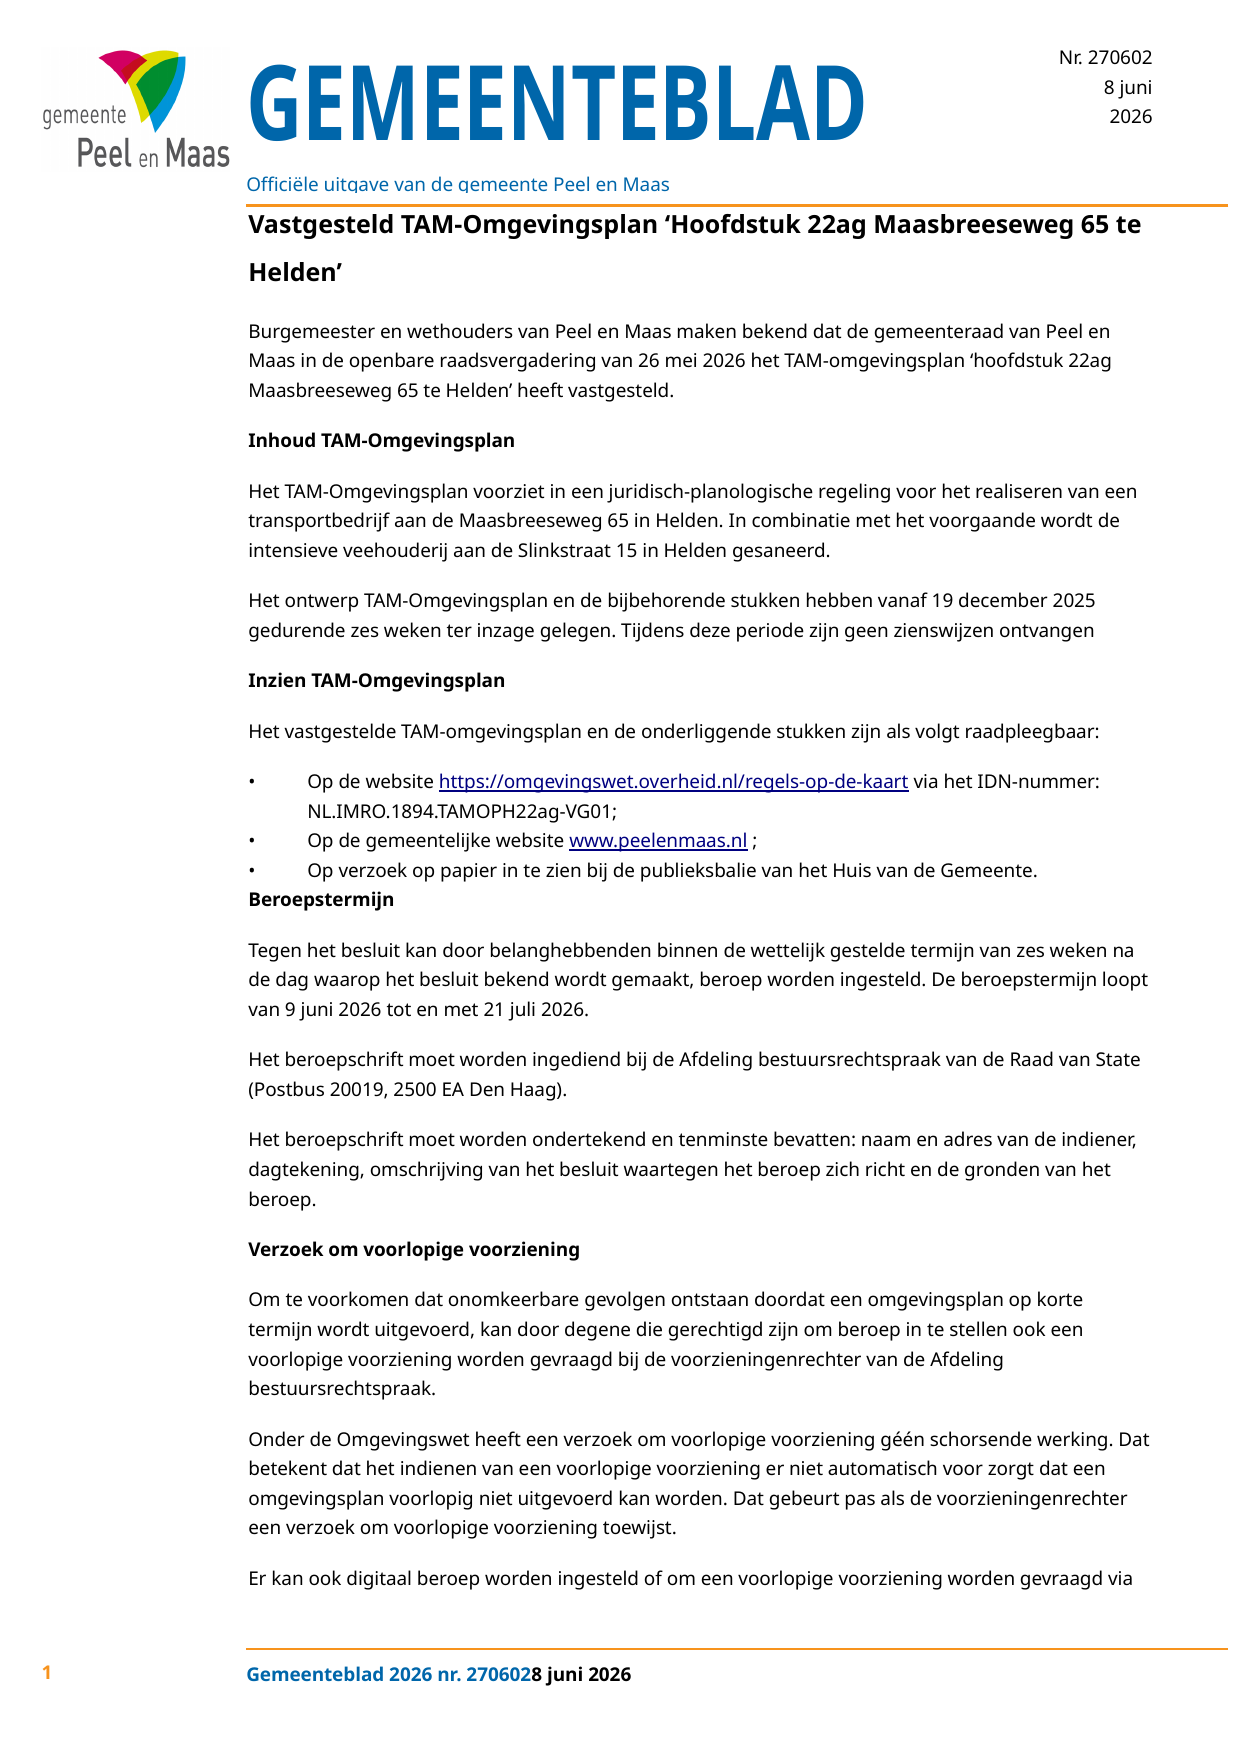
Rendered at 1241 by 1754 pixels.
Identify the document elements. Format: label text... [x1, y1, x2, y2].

text Burgemeester en wethouders van Peel en Maas maken bekend dat de gemeenteraad van Peel en Maas in de openbare raadsvergadering van 26 mei 2026 het TAM-omgevingsplan ‘hoofdstuk 22ag Maasbreeseweg 65 te Helden’ heeft vastgesteld. [248, 318, 1152, 403]
text Het beroepschrift moet worden ingediend bij de Afdeling bestuursrechtspraak van de Raad van State (Postbus 20019, 2500 EA Den Haag). [248, 1047, 1152, 1102]
text Het ontwerp TAM-Omgevingsplan en de bijbehorende stukken hebben vanaf 19 december 2025 gedurende zes weken ter inzage gelegen. Tijdens deze periode zijn geen zienswijzen ontvangen [248, 587, 1152, 643]
text Om te voorkomen dat onomkeerbare gevolgen ontstaan doordat een omgevingsplan op korte termijn wordt uitgevoerd, kan door degene die gerechtigd zijn om beroep in te stellen ook een voorlopige voorziening worden gevraagd bij de voorzieningenrechter van de Afdeling bestuursrechtspraak. [248, 1287, 1152, 1401]
text Inzien TAM-Omgevingsplan [248, 667, 1152, 693]
text Onder de Omgevingswet heeft een verzoek om voorlopige voorziening géén schorsende werking. Dat betekent dat het indienen van een voorlopige voorziening er niet automatisch voor zorgt dat een omgevingsplan voorlopig niet uitgevoerd kan worden. Dat gebeurt pas als de voorzieningenrechter een verzoek om voorlopige voorziening toewijst. [248, 1426, 1152, 1540]
text Tegen het besluit kan door belanghebbenden binnen de wettelijk gestelde termijn van zes weken na de dag waarop het besluit bekend wordt gemaakt, beroep worden ingesteld. De beroepstermijn loopt van 9 juni 2026 tot en met 21 juli 2026. [248, 937, 1152, 1022]
list Op de gemeentelijke website www.peelenmaas.nl ; [248, 827, 1152, 853]
list Op de website https://omgevingswet.overheid.nl/regels-op-de-kaart via het IDN-nummer: NL.IMRO.1894.TAMOPH22ag-VG01; [248, 768, 1152, 824]
text Het beroepschrift moet worden ondertekend en tenminste bevatten: naam en adres van de indiener, dagtekening, omschrijving van het besluit waartegen het beroep zich richt en de gronden van het beroep. [248, 1127, 1152, 1212]
text Vastgesteld TAM-Omgevingsplan ‘Hoofdstuk 22ag Maasbreeseweg 65 te Helden’ [248, 207, 1152, 288]
text Het vastgestelde TAM-omgevingsplan en de onderliggende stukken zijn als volgt raadpleegbaar: [248, 718, 1152, 744]
text Inhoud TAM-Omgevingsplan [248, 427, 1152, 453]
text Er kan ook digitaal beroep worden ingesteld of om een voorlopige voorziening worden gevraagd via [248, 1565, 1152, 1591]
picture [41, 47, 231, 172]
list Op verzoek op papier in te zien bij de publieksbalie van het Huis van de Gemeente. [248, 857, 1152, 883]
text Verzoek om voorlopige voorziening [248, 1236, 1152, 1262]
text Beroepstermijn [248, 887, 1152, 912]
text Het TAM-Omgevingsplan voorziet in een juridisch-planologische regeling voor het realiseren van een transportbedrijf aan de Maasbreeseweg 65 in Helden. In combinatie met het voorgaande wordt de intensieve veehouderij aan de Slinkstraat 15 in Helden gesaneerd. [248, 478, 1152, 563]
